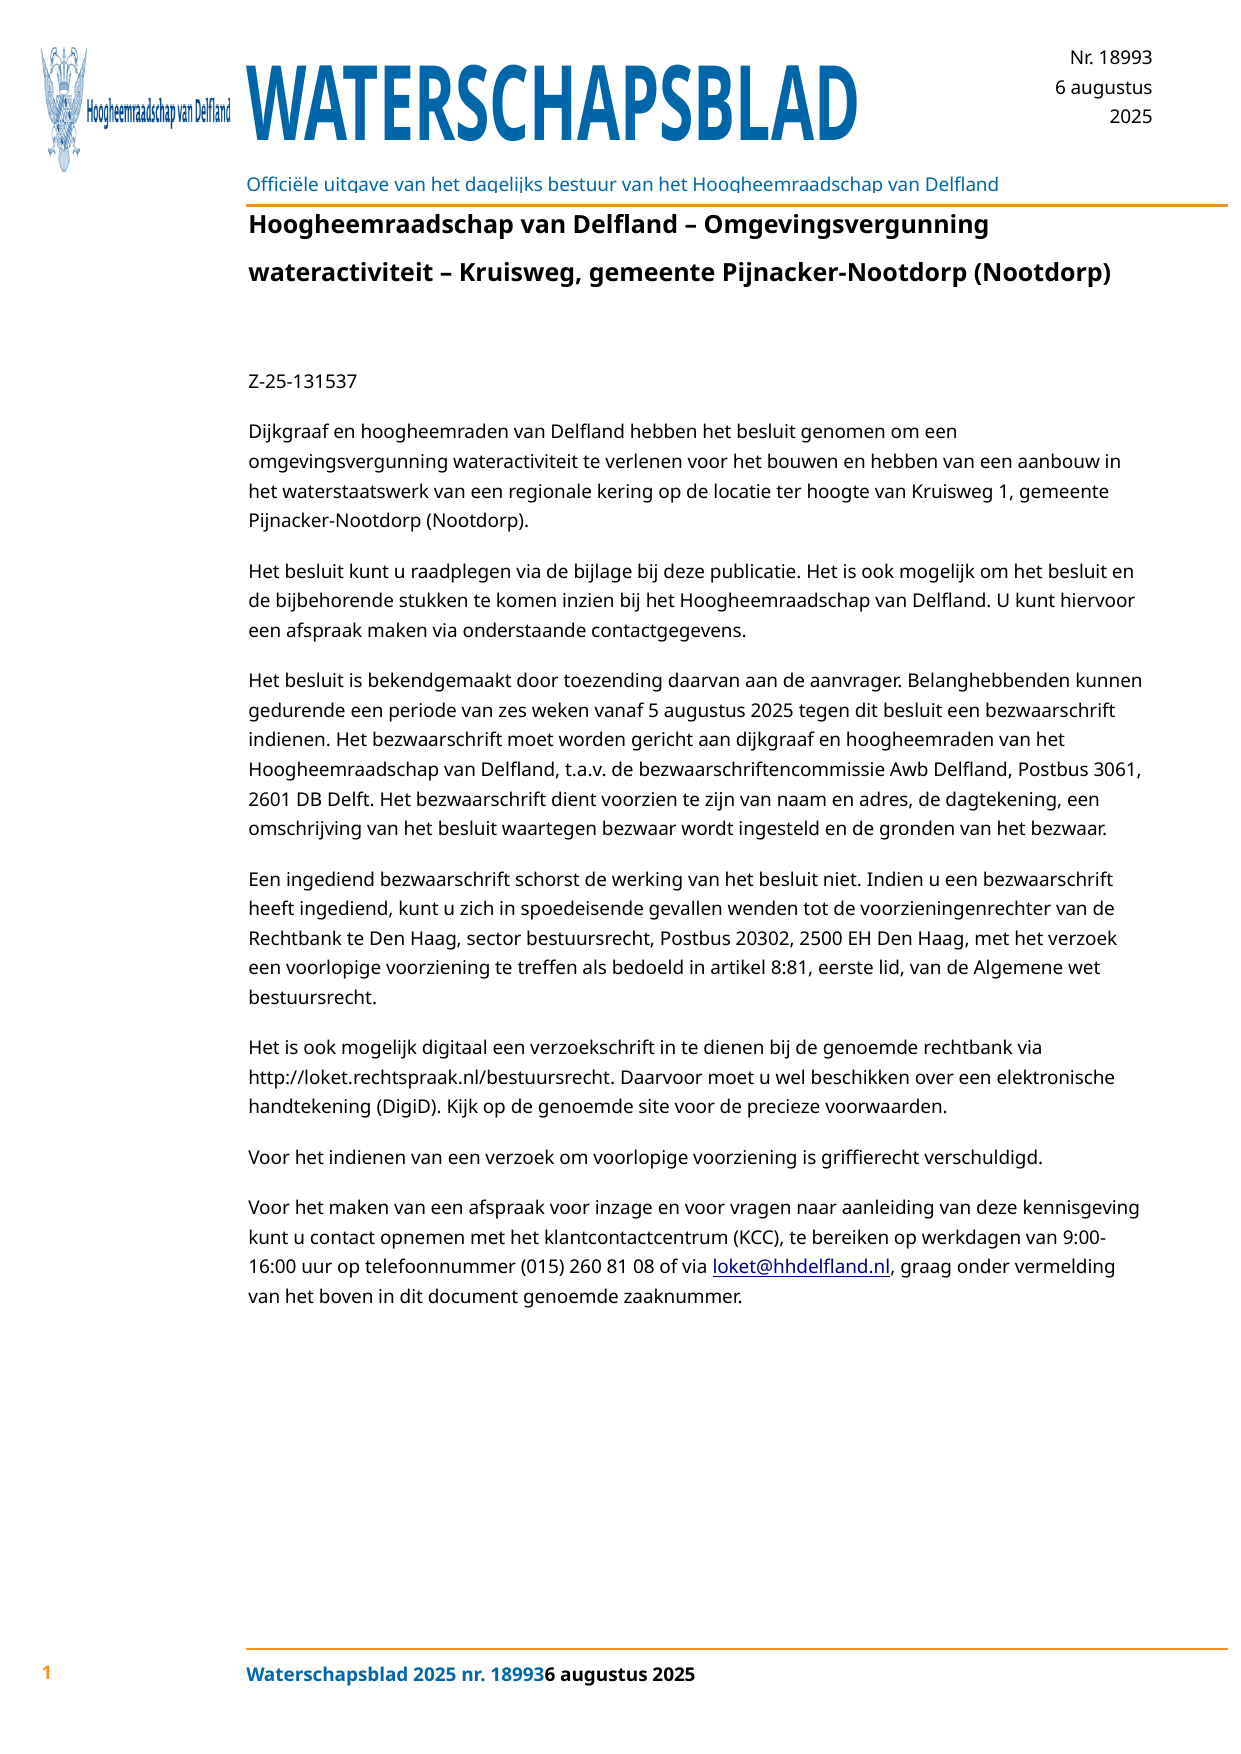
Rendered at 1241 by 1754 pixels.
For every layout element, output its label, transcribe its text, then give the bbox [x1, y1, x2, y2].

text Voor het maken van een afspraak voor inzage en voor vragen naar aanleiding van deze kennisgeving kunt u contact opnemen met het klantcontactcentrum (KCC), te bereiken op werkdagen van 9:00-16:00 uur op telefoonnummer (015) 260 81 08 of via loket@hhdelfland.nl, graag onder vermelding van het boven in dit document genoemde zaaknummer. [248, 1194, 1152, 1309]
text Het is ook mogelijk digitaal een verzoekschrift in te dienen bij de genoemde rechtbank via http://loket.rechtspraak.nl/bestuursrecht. Daarvoor moet u wel beschikken over een elektronische handtekening (DigiD). Kijk op de genoemde site voor de precieze voorwaarden. [248, 1034, 1152, 1119]
text Hoogheemraadschap van Delfland – Omgevingsvergunning wateractiviteit – Kruisweg, gemeente Pijnacker-Nootdorp (Nootdorp) [248, 207, 1152, 288]
text Een ingediend bezwaarschrift schorst de werking van het besluit niet. Indien u een bezwaarschrift heeft ingediend, kunt u zich in spoedeisende gevallen wenden tot de voorzieningenrechter van de Rechtbank te Den Haag, sector bestuursrecht, Postbus 20302, 2500 EH Den Haag, met het verzoek een voorlopige voorziening te treffen als bedoeld in artikel 8:81, eerste lid, van de Algemene wet bestuursrecht. [248, 866, 1152, 1010]
text Z-25-131537 [248, 368, 1152, 394]
text Voor het indienen van een verzoek om voorlopige voorziening is griffierecht verschuldigd. [248, 1144, 1152, 1170]
text Dijkgraaf en hoogheemraden van Delfland hebben het besluit genomen om een omgevingsvergunning wateractiviteit te verlenen voor het bouwen en hebben van een aanbouw in het waterstaatswerk van een regionale kering op de locatie ter hoogte van Kruisweg 1, gemeente Pijnacker-Nootdorp (Nootdorp). [248, 419, 1152, 533]
picture [41, 47, 231, 172]
text Het besluit is bekendgemaakt door toezending daarvan aan de aanvrager. Belanghebbenden kunnen gedurende een periode van zes weken vanaf 5 augustus 2025 tegen dit besluit een bezwaarschrift indienen. Het bezwaarschrift moet worden gericht aan dijkgraaf en hoogheemraden van het Hoogheemraadschap van Delfland, t.a.v. de bezwaarschriftencommissie Awb Delfland, Postbus 3061, 2601 DB Delft. Het bezwaarschrift dient voorzien te zijn van naam en adres, de dagtekening, een omschrijving van het besluit waartegen bezwaar wordt ingesteld en de gronden van het bezwaar. [248, 667, 1152, 841]
text Het besluit kunt u raadplegen via de bijlage bij deze publicatie. Het is ook mogelijk om het besluit en de bijbehorende stukken te komen inzien bij het Hoogheemraadschap van Delfland. U kunt hiervoor een afspraak maken via onderstaande contactgegevens. [248, 558, 1152, 643]
